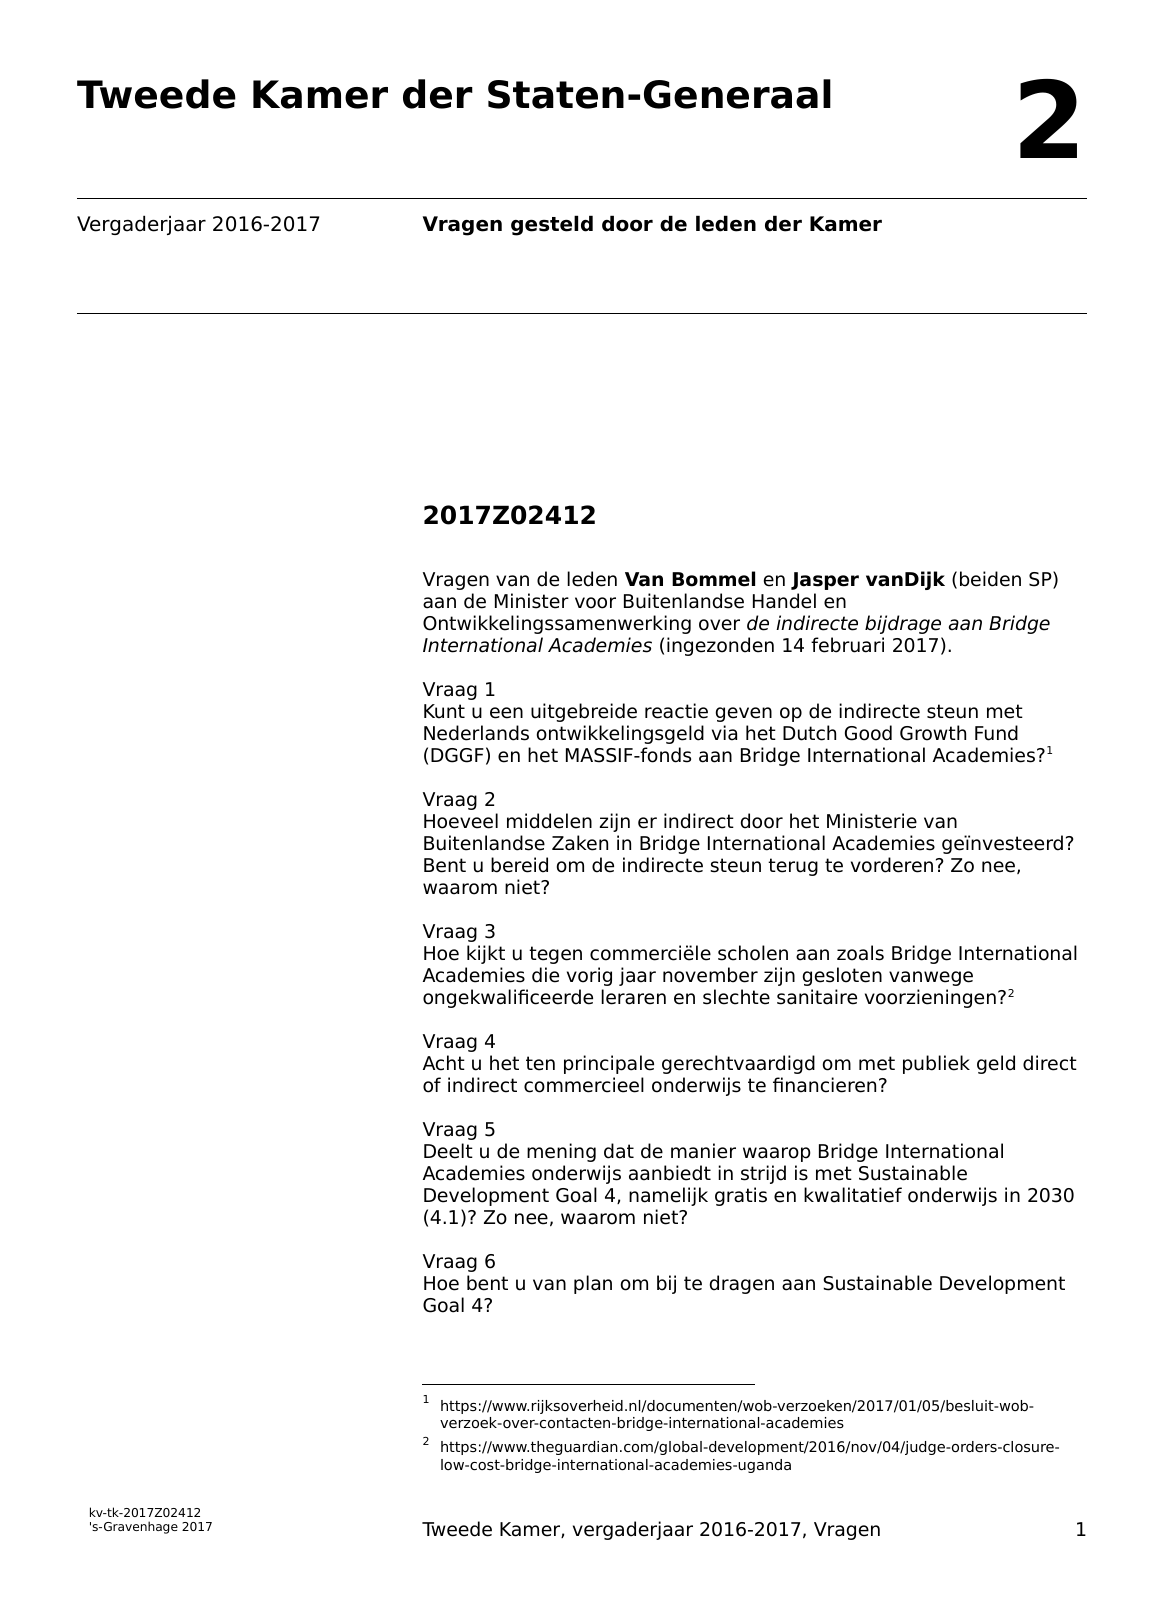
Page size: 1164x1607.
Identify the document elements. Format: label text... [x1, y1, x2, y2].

text Vraag 3 [422, 921, 1087, 943]
text Hoeveel middelen zijn er indirect door het Ministerie van Buitenlandse Zaken in Bridge International Academies geïnvesteerd? Bent u bereid om de indirecte steun terug te vorderen? Zo nee, waarom niet? [422, 811, 1087, 899]
text Kunt u een uitgebreide reactie geven op de indirecte steun met Nederlands ontwikkelingsgeld via het Dutch Good Growth Fund (DGGF) en het MASSIF-fonds aan Bridge International Academies? [422, 701, 1087, 767]
table_header Tweede Kamer der Staten-Generaal [77, 59, 886, 198]
text 2017Z02412 [422, 501, 1087, 531]
text Vraag 6 [422, 1251, 1087, 1273]
text Vraag 1 [422, 679, 1087, 701]
text Vraag 4 [422, 1031, 1087, 1053]
table_cell Vragen gesteld door de leden der Kamer [422, 199, 1087, 313]
text Vraag 5 [422, 1119, 1087, 1141]
text Hoe bent u van plan om bij te dragen aan Sustainable Development Goal 4? [422, 1273, 1087, 1317]
text Vragen van de leden Van Bommel en Jasper vanDijk (beiden SP) aan de Minister voor Buitenlandse Handel en Ontwikkelingssamenwerking over de indirecte bijdrage aan Bridge International Academies (ingezonden 14 februari 2017). [422, 569, 1087, 657]
table_header 2 [886, 59, 1087, 198]
text Deelt u de mening dat de manier waarop Bridge International Academies onderwijs aanbiedt in strijd is met Sustainable Development Goal 4, namelijk gratis en kwalitatief onderwijs in 2030 (4.1)? Zo nee, waarom niet? [422, 1141, 1087, 1229]
table_cell Vergaderjaar 2016-2017 [77, 199, 422, 313]
text 's-Gravenhage 2017 [88, 1520, 323, 1534]
text Acht u het ten principale gerechtvaardigd om met publiek geld direct of indirect commercieel onderwijs te financieren? [422, 1053, 1087, 1097]
text Hoe kijkt u tegen commerciële scholen aan zoals Bridge International Academies die vorig jaar november zijn gesloten vanwege ongekwalificeerde leraren en slechte sanitaire voorzieningen? [422, 943, 1087, 1009]
text Vraag 2 [422, 789, 1087, 811]
text https://www.theguardian.com/global-development/2016/nov/04/judge-orders-closure-low-cost-bridge-international-academies-uganda [422, 1435, 1087, 1474]
text https://www.rijksoverheid.nl/documenten/wob-verzoeken/2017/01/05/besluit-wob-verzoek-over-contacten-bridge-international-academies [422, 1393, 1087, 1432]
text kv-tk-2017Z02412 [88, 1506, 323, 1520]
